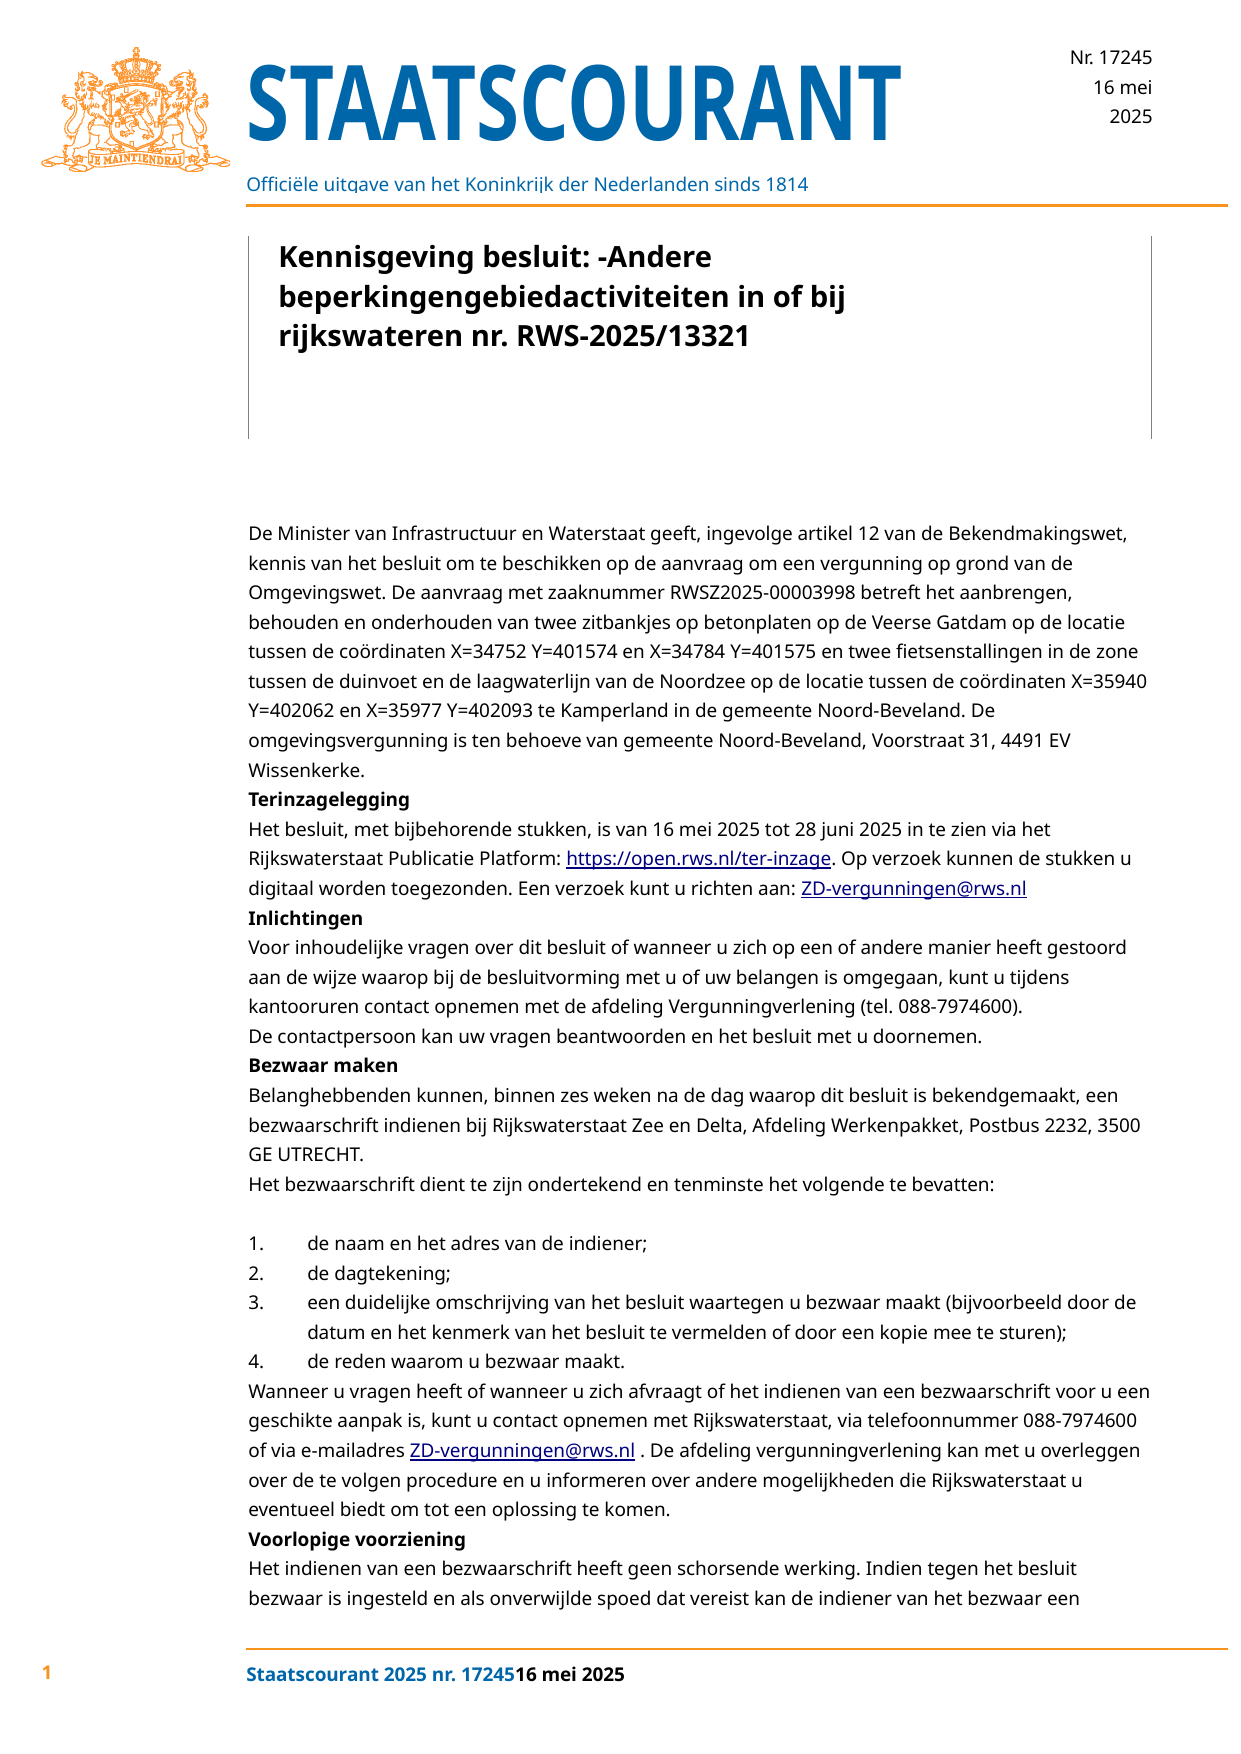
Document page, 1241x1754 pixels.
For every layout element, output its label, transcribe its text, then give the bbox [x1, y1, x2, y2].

text Belanghebbenden kunnen, binnen zes weken na de dag waarop dit besluit is bekendgemaakt, een bezwaarschrift indienen bij Rijkswaterstaat Zee en Delta, Afdeling Werkenpakket, Postbus 2232, 3500 GE UTRECHT. [248, 1082, 1152, 1167]
text Terinzagelegging [248, 786, 1152, 812]
text Voorlopige voorziening [248, 1526, 1152, 1552]
table_header [850, 414, 1151, 439]
list een duidelijke omschrijving van het besluit waartegen u bezwaar maakt (bijvoorbeeld door de datum en het kenmerk van het besluit te vermelden of door een kopie mee te sturen); [248, 1289, 1152, 1344]
text De Minister van Infrastructuur en Waterstaat geeft, ingevolge artikel 12 van de Bekendmakingswet, kennis van het besluit om te beschikken op de aanvraag om een vergunning op grond van de Omgevingswet. De aanvraag met zaaknummer RWSZ2025-00003998 betreft het aanbrengen, behouden en onderhouden van twee zitbankjes op betonplaten op de Veerse Gatdam op de locatie tussen de coördinaten X=34752 Y=401574 en X=34784 Y=401575 en twee fietsenstallingen in de zone tussen de duinvoet en de laagwaterlijn van de Noordzee op de locatie tussen de coördinaten X=35940 Y=402062 en X=35977 Y=402093 te Kamperland in de gemeente Noord-Beveland. De omgevingsvergunning is ten behoeve van gemeente Noord-Beveland, Voorstraat 31, 4491 EV Wissenkerke. [248, 520, 1152, 782]
picture [41, 47, 231, 172]
picture [912, 236, 1090, 414]
table_header [850, 236, 912, 413]
text Wanneer u vragen heeft of wanneer u zich afvraagt of het indienen van een bezwaarschrift voor u een geschikte aanpak is, kunt u contact opnemen met Rijkswaterstaat, via telefoonnummer 088-7974600 of via e-mailadres ZD-vergunningen@rws.nl . De afdeling vergunningverlening kan met u overleggen over de te volgen procedure en u informeren over andere mogelijkheden die Rijkswaterstaat u eventueel biedt om tot een oplossing te komen. [248, 1378, 1152, 1522]
text De contactpersoon kan uw vragen beantwoorden en het besluit met u doornemen. [248, 1023, 1152, 1049]
list de reden waarom u bezwaar maakt. [248, 1348, 1152, 1374]
text Voor inhoudelijke vragen over dit besluit of wanneer u zich op een of andere manier heeft gestoord aan de wijze waarop bij de besluitvorming met u of uw belangen is omgegaan, kunt u tijdens kantooruren contact opnemen met de afdeling Vergunningverlening (tel. 088-7974600). [248, 934, 1152, 1019]
table_header Kennisgeving besluit: -Andere beperkingengebiedactiviteiten in of bij rijkswateren nr. RWS-2025/13321 [249, 236, 850, 439]
text Het bezwaarschrift dient te zijn ondertekend en tenminste het volgende te bevatten: [248, 1171, 1152, 1197]
list de naam en het adres van de indiener; [248, 1230, 1152, 1256]
text Bezwaar maken [248, 1053, 1152, 1078]
text Het indienen van een bezwaarschrift heeft geen schorsende werking. Indien tegen het besluit bezwaar is ingesteld en als onverwijlde spoed dat vereist kan de indiener van het bezwaar een [248, 1556, 1152, 1611]
table_header [1090, 236, 1151, 413]
list de dagtekening; [248, 1260, 1152, 1285]
text Inlichtingen [248, 905, 1152, 930]
text Het besluit, met bijbehorende stukken, is van 16 mei 2025 tot 28 juni 2025 in te zien via het Rijkswaterstaat Publicatie Platform: https://open.rws.nl/ter-inzage. Op verzoek kunnen de stukken u digitaal worden toegezonden. Een verzoek kunt u richten aan: ZD-vergunningen@rws.nl [248, 816, 1152, 901]
